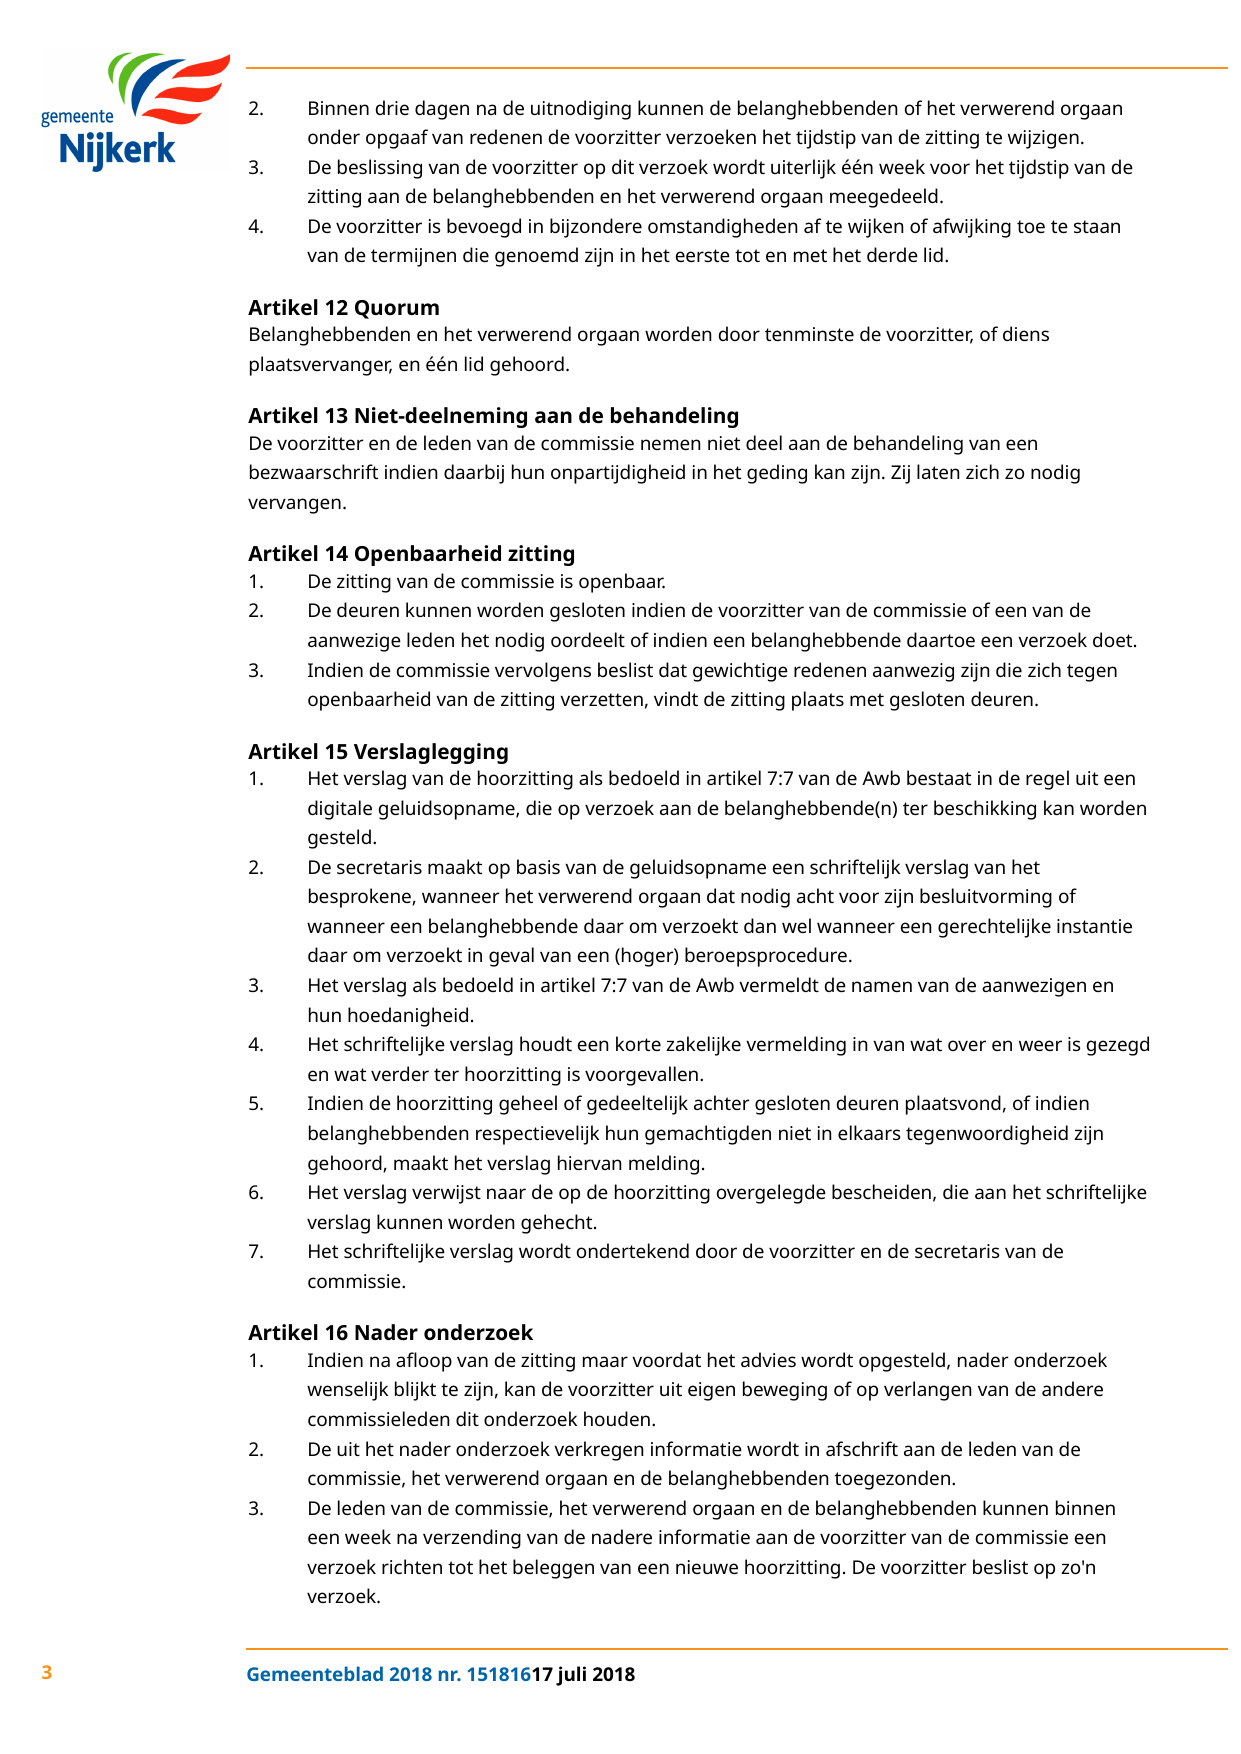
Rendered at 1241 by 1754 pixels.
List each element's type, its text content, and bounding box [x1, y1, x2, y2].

list De beslissing van de voorzitter op dit verzoek wordt uiterlijk één week voor het tijdstip van de zitting aan de belanghebbenden en het verwerend orgaan meegedeeld. [248, 154, 1152, 209]
text plaatsvervanger, en één lid gehoord. [248, 351, 1152, 377]
text De voorzitter en de leden van de commissie nemen niet deel aan de behandeling van een [248, 430, 1152, 456]
list Indien de commissie vervolgens beslist dat gewichtige redenen aanwezig zijn die zich tegen openbaarheid van de zitting verzetten, vindt de zitting plaats met gesloten deuren. [248, 657, 1152, 712]
list De zitting van de commissie is openbaar. [248, 568, 1152, 594]
list Het verslag van de hoorzitting als bedoeld in artikel 7:7 van de Awb bestaat in de regel uit een digitale geluidsopname, die op verzoek aan de belanghebbende(n) ter beschikking kan worden gesteld. [248, 765, 1152, 850]
list Het verslag als bedoeld in artikel 7:7 van de Awb vermeldt de namen van de aanwezigen en hun hoedanigheid. [248, 972, 1152, 1028]
list Indien na afloop van de zitting maar voordat het advies wordt opgesteld, nader onderzoek wenselijk blijkt te zijn, kan de voorzitter uit eigen beweging of op verlangen van de andere commissieleden dit onderzoek houden. [248, 1347, 1152, 1432]
list De deuren kunnen worden gesloten indien de voorzitter van de commissie of een van de aanwezige leden het nodig oordeelt of indien een belanghebbende daartoe een verzoek doet. [248, 598, 1152, 653]
list De secretaris maakt op basis van de geluidsopname een schriftelijk verslag van het besprokene, wanneer het verwerend orgaan dat nodig acht voor zijn besluitvorming of wanneer een belanghebbende daar om verzoekt dan wel wanneer een gerechtelijke instantie daar om verzoekt in geval van een (hoger) beroepsprocedure. [248, 854, 1152, 968]
list De leden van de commissie, het verwerend orgaan en de belanghebbenden kunnen binnen een week na verzending van de nadere informatie aan de voorzitter van de commissie een verzoek richten tot het beleggen van een nieuwe hoorzitting. De voorzitter beslist op zo'n verzoek. [248, 1495, 1152, 1609]
list Het schriftelijke verslag houdt een korte zakelijke vermelding in van wat over en weer is gezegd en wat verder ter hoorzitting is voorgevallen. [248, 1031, 1152, 1087]
list Het verslag verwijst naar de op de hoorzitting overgelegde bescheiden, die aan het schriftelijke verslag kunnen worden gehecht. [248, 1179, 1152, 1235]
text Artikel 15 Verslaglegging [248, 737, 1152, 765]
text Artikel 12 Quorum [248, 293, 1152, 322]
list De uit het nader onderzoek verkregen informatie wordt in afschrift aan de leden van de commissie, het verwerend orgaan en de belanghebbenden toegezonden. [248, 1436, 1152, 1491]
list De voorzitter is bevoegd in bijzondere omstandigheden af te wijken of afwijking toe te staan van de termijnen die genoemd zijn in het eerste tot en met het derde lid. [248, 213, 1152, 268]
text Artikel 13 Niet-deelneming aan de behandeling [248, 402, 1152, 430]
list Het schriftelijke verslag wordt ondertekend door de voorzitter en de secretaris van de commissie. [248, 1238, 1152, 1294]
list Binnen drie dagen na de uitnodiging kunnen de belanghebbenden of het verwerend orgaan onder opgaaf van redenen de voorzitter verzoeken het tijdstip van de zitting te wijzigen. [248, 95, 1152, 150]
text vervangen. [248, 489, 1152, 515]
text bezwaarschrift indien daarbij hun onpartijdigheid in het geding kan zijn. Zij laten zich zo nodig [248, 459, 1152, 485]
picture [41, 47, 231, 172]
list Indien de hoorzitting geheel of gedeeltelijk achter gesloten deuren plaatsvond, of indien belanghebbenden respectievelijk hun gemachtigden niet in elkaars tegenwoordigheid zijn gehoord, maakt het verslag hiervan melding. [248, 1091, 1152, 1176]
text Artikel 16 Nader onderzoek [248, 1318, 1152, 1347]
text Belanghebbenden en het verwerend orgaan worden door tenminste de voorzitter, of diens [248, 322, 1152, 347]
text Artikel 14 Openbaarheid zitting [248, 539, 1152, 568]
